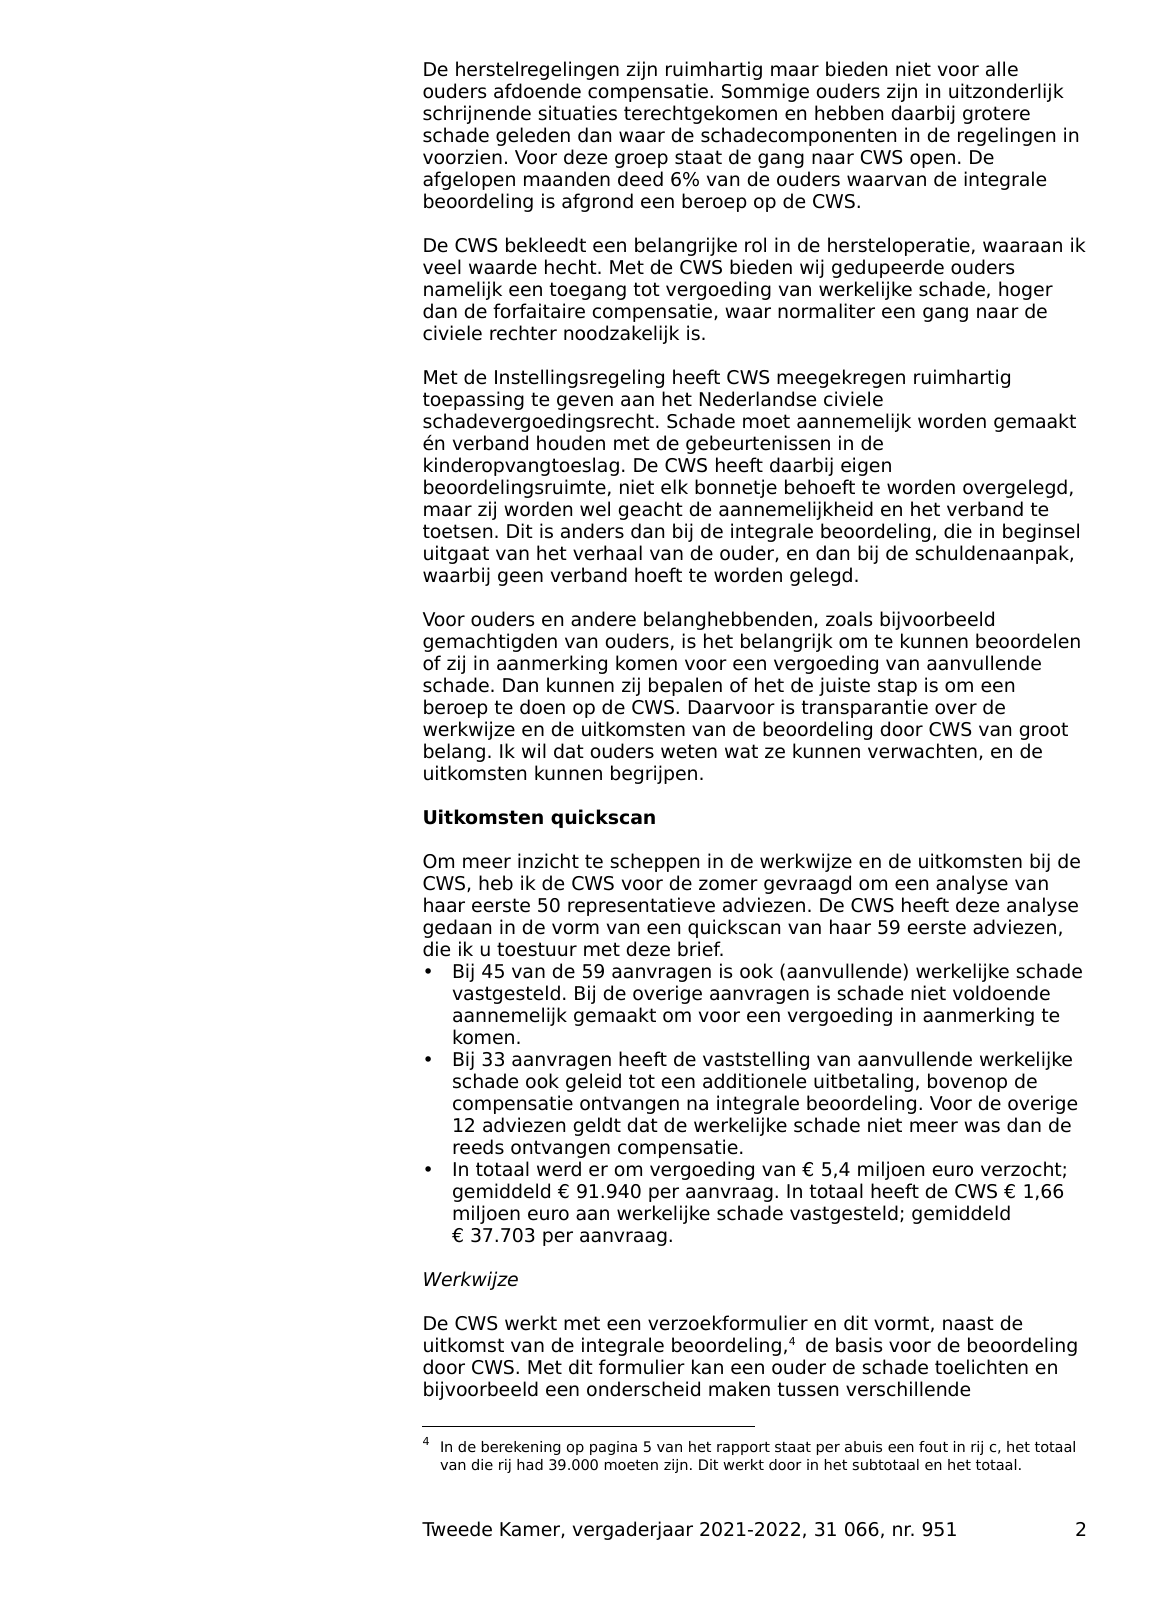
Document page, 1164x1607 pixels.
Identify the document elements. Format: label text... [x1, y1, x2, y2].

text Voor ouders en andere belanghebbenden, zoals bijvoorbeeld gemachtigden van ouders, is het belangrijk om te kunnen beoordelen of zij in aanmerking komen voor een vergoeding van aanvullende schade. Dan kunnen zij bepalen of het de juiste stap is om een beroep te doen op de CWS. Daarvoor is transparantie over de werkwijze en de uitkomsten van de beoordeling door CWS van groot belang. Ik wil dat ouders weten wat ze kunnen verwachten, en de uitkomsten kunnen begrijpen. [422, 609, 1087, 785]
text De CWS bekleedt een belangrijke rol in de hersteloperatie, waaraan ik veel waarde hecht. Met de CWS bieden wij gedupeerde ouders namelijk een toegang tot vergoeding van werkelijke schade, hoger dan de forfaitaire compensatie, waar normaliter een gang naar de civiele rechter noodzakelijk is. [422, 235, 1087, 345]
text • Bij 45 van de 59 aanvragen is ook (aanvullende) werkelijke schade vastgesteld. Bij de overige aanvragen is schade niet voldoende aannemelijk gemaakt om voor een vergoeding in aanmerking te komen. [422, 961, 1087, 1049]
subtitle Uitkomsten quickscan [422, 807, 1087, 829]
text De CWS werkt met een verzoekformulier en dit vormt, naast de uitkomst van de integrale beoordeling, de basis voor de beoordeling door CWS. Met dit formulier kan een ouder de schade toelichten en bijvoorbeeld een onderscheid maken tussen verschillende [422, 1313, 1087, 1401]
text In de berekening op pagina 5 van het rapport staat per abuis een fout in rij c, het totaal van die rij had 39.000 moeten zijn. Dit werkt door in het subtotaal en het totaal. [422, 1435, 1087, 1474]
text Met de Instellingsregeling heeft CWS meegekregen ruimhartig toepassing te geven aan het Nederlandse civiele schadevergoedingsrecht. Schade moet aannemelijk worden gemaakt én verband houden met de gebeurtenissen in de kinderopvangtoeslag. De CWS heeft daarbij eigen beoordelingsruimte, niet elk bonnetje behoeft te worden overgelegd, maar zij worden wel geacht de aannemelijkheid en het verband te toetsen. Dit is anders dan bij de integrale beoordeling, die in beginsel uitgaat van het verhaal van de ouder, en dan bij de schuldenaanpak, waarbij geen verband hoeft te worden gelegd. [422, 367, 1087, 587]
text • Bij 33 aanvragen heeft de vaststelling van aanvullende werkelijke schade ook geleid tot een additionele uitbetaling, bovenop de compensatie ontvangen na integrale beoordeling. Voor de overige 12 adviezen geldt dat de werkelijke schade niet meer was dan de reeds ontvangen compensatie. [422, 1049, 1087, 1159]
text Om meer inzicht te scheppen in de werkwijze en de uitkomsten bij de CWS, heb ik de CWS voor de zomer gevraagd om een analyse van haar eerste 50 representatieve adviezen. De CWS heeft deze analyse gedaan in de vorm van een quickscan van haar 59 eerste adviezen, die ik u toestuur met deze brief. [422, 851, 1087, 961]
text • In totaal werd er om vergoeding van € 5,4 miljoen euro verzocht; gemiddeld € 91.940 per aanvraag. In totaal heeft de CWS € 1,66 miljoen euro aan werkelijke schade vastgesteld; gemiddeld € 37.703 per aanvraag. [422, 1159, 1087, 1247]
text De herstelregelingen zijn ruimhartig maar bieden niet voor alle ouders afdoende compensatie. Sommige ouders zijn in uitzonderlijk schrijnende situaties terechtgekomen en hebben daarbij grotere schade geleden dan waar de schadecomponenten in de regelingen in voorzien. Voor deze groep staat de gang naar CWS open. De afgelopen maanden deed 6% van de ouders waarvan de integrale beoordeling is afgrond een beroep op de CWS. [422, 59, 1087, 213]
subtitle Werkwijze [422, 1269, 1087, 1291]
